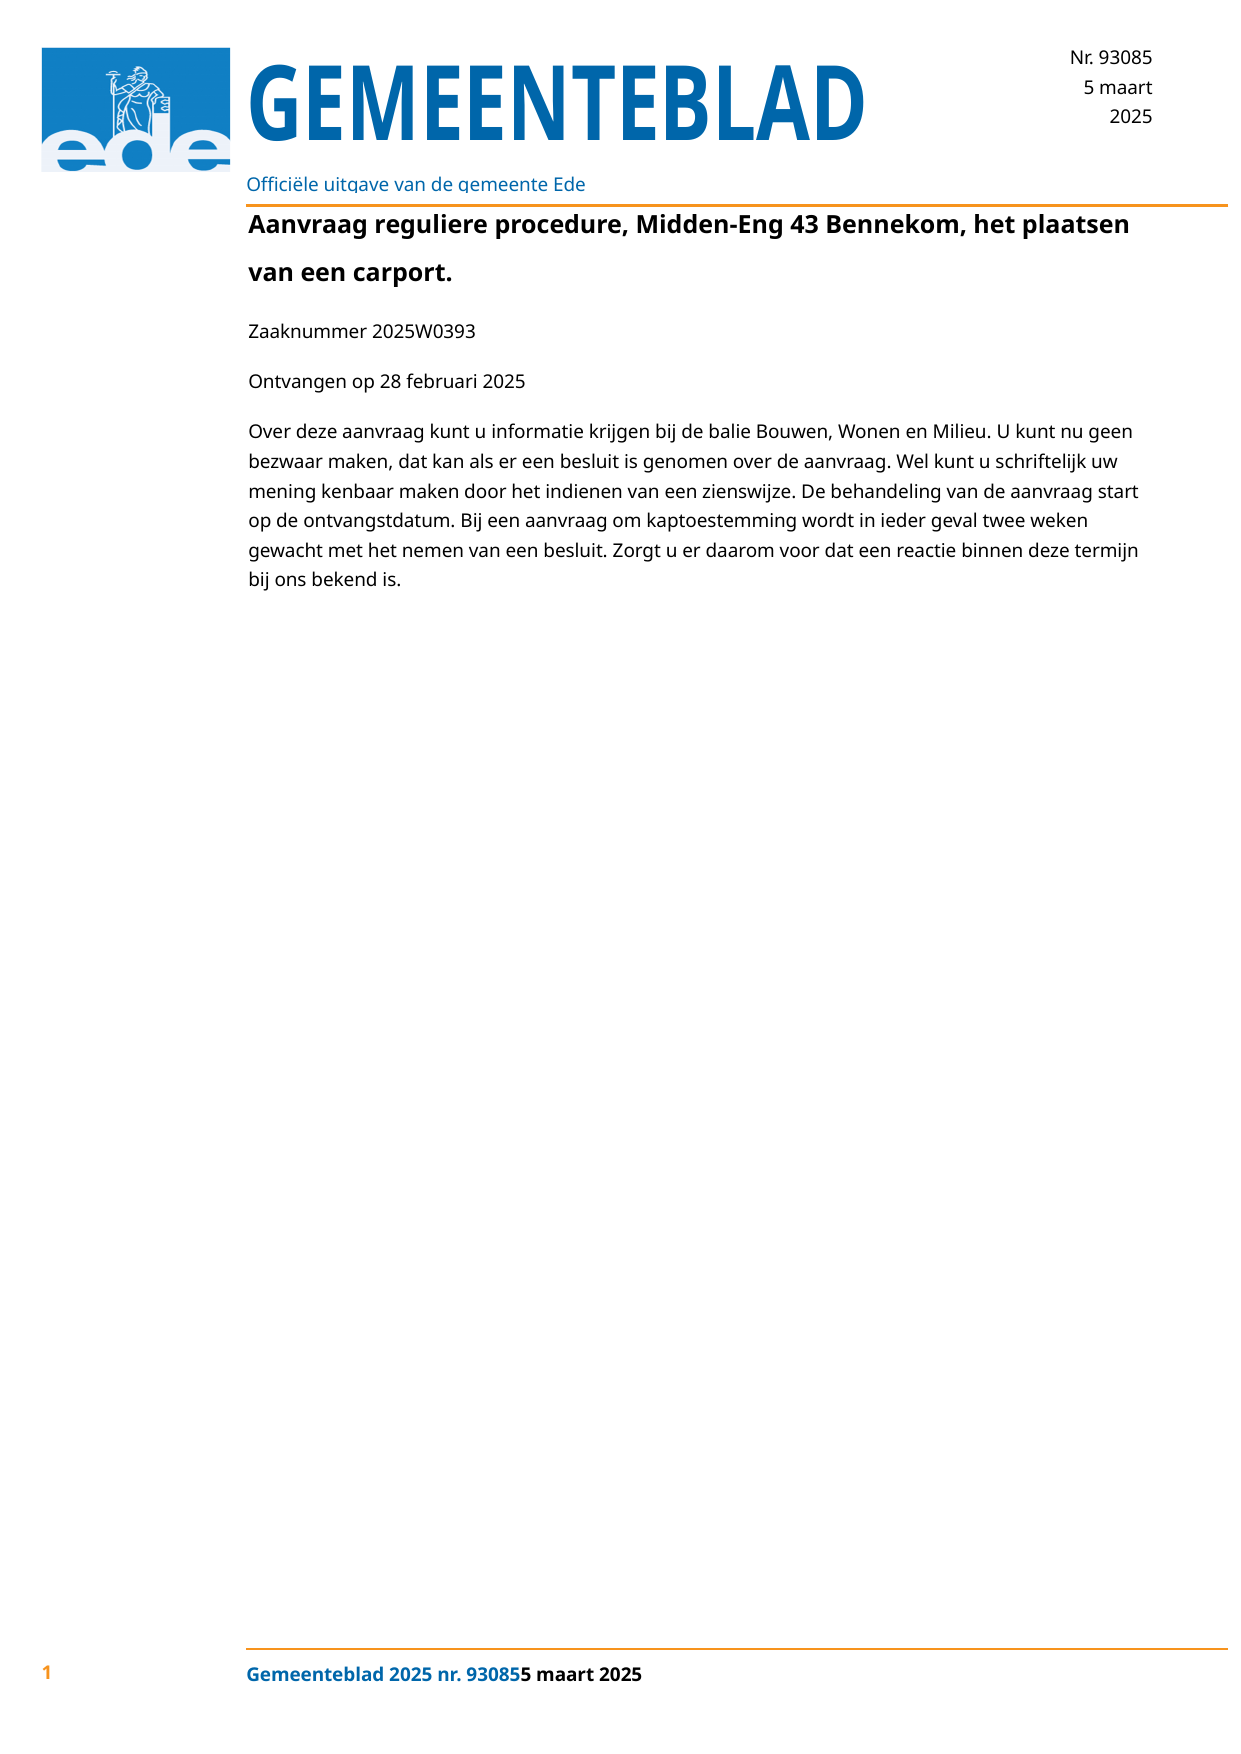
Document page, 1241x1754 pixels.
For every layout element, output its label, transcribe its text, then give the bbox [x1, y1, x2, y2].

text Ontvangen op 28 februari 2025 [248, 368, 1152, 394]
picture [41, 47, 231, 172]
text Over deze aanvraag kunt u informatie krijgen bij de balie Bouwen, Wonen en Milieu. U kunt nu geen bezwaar maken, dat kan als er een besluit is genomen over de aanvraag. Wel kunt u schriftelijk uw mening kenbaar maken door het indienen van een zienswijze. De behandeling van de aanvraag start op de ontvangstdatum. Bij een aanvraag om kaptoestemming wordt in ieder geval twee weken gewacht met het nemen van een besluit. Zorgt u er daarom voor dat een reactie binnen deze termijn bij ons bekend is. [248, 419, 1152, 592]
text Aanvraag reguliere procedure, Midden-Eng 43 Bennekom, het plaatsen van een carport. [248, 207, 1152, 288]
text Zaaknummer 2025W0393 [248, 318, 1152, 344]
